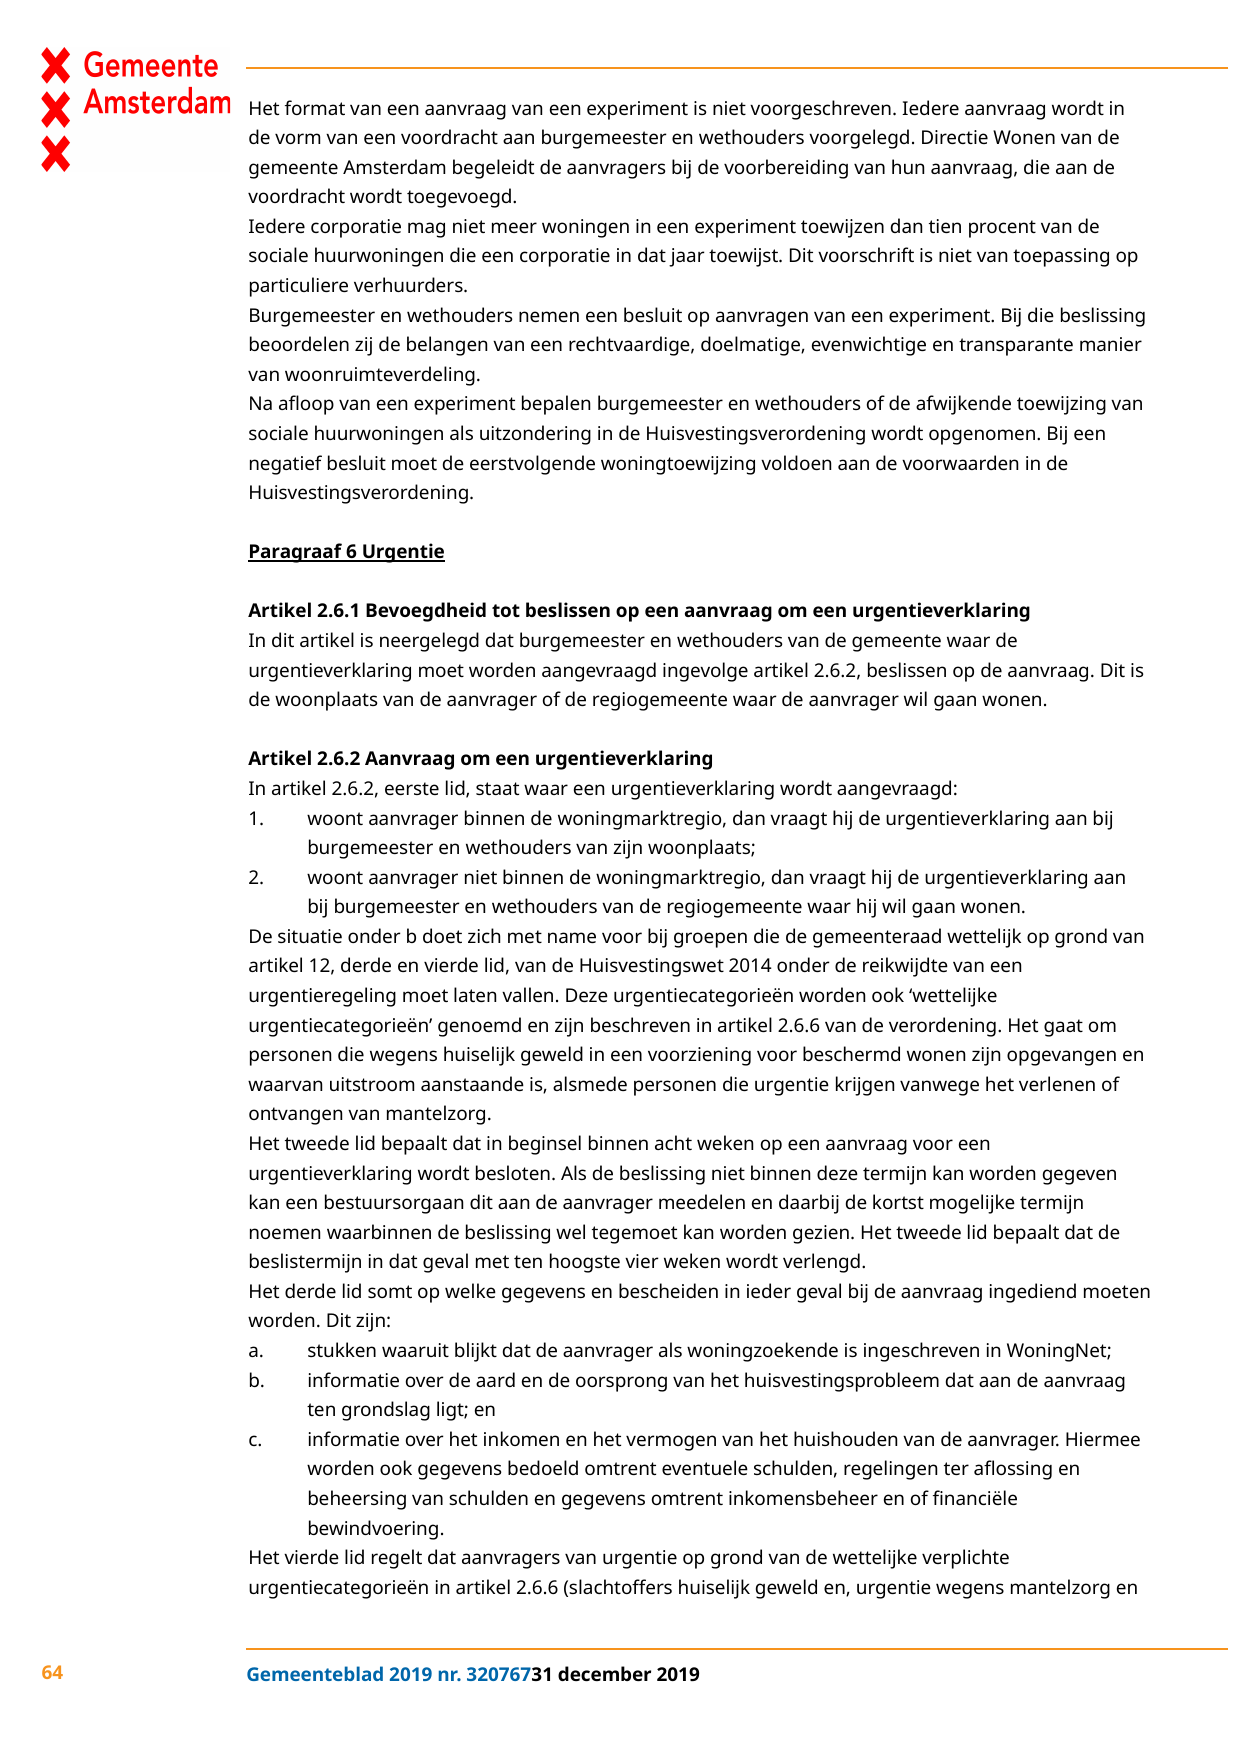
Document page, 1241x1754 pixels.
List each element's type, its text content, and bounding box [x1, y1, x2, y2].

list informatie over het inkomen en het vermogen van het huishouden van de aanvrager. Hiermee worden ook gegevens bedoeld omtrent eventuele schulden, regelingen ter aflossing en beheersing van schulden en gegevens omtrent inkomensbeheer en of financiële bewindvoering. [248, 1426, 1152, 1541]
text Het format van een aanvraag van een experiment is niet voorgeschreven. Iedere aanvraag wordt in de vorm van een voordracht aan burgemeester en wethouders voorgelegd. Directie Wonen van de gemeente Amsterdam begeleidt de aanvragers bij de voorbereiding van hun aanvraag, die aan de voordracht wordt toegevoegd. [248, 95, 1152, 209]
text Het derde lid somt op welke gegevens en bescheiden in ieder geval bij de aanvraag ingediend moeten worden. Dit zijn: [248, 1278, 1152, 1333]
text In dit artikel is neergelegd dat burgemeester en wethouders van de gemeente waar de urgentieverklaring moet worden aangevraagd ingevolge artikel 2.6.2, beslissen op de aanvraag. Dit is de woonplaats van de aanvrager of de regiogemeente waar de aanvrager wil gaan wonen. [248, 627, 1152, 712]
list woont aanvrager niet binnen de woningmarktregio, dan vraagt hij de urgentieverklaring aan bij burgemeester en wethouders van de regiogemeente waar hij wil gaan wonen. [248, 864, 1152, 919]
text Iedere corporatie mag niet meer woningen in een experiment toewijzen dan tien procent van de sociale huurwoningen die een corporatie in dat jaar toewijst. Dit voorschrift is niet van toepassing op particuliere verhuurders. [248, 213, 1152, 298]
text Paragraaf 6 Urgentie [248, 538, 1152, 564]
text De situatie onder b doet zich met name voor bij groepen die de gemeenteraad wettelijk op grond van artikel 12, derde en vierde lid, van de Huisvestingswet 2014 onder de reikwijdte van een urgentieregeling moet laten vallen. Deze urgentiecategorieën worden ook ‘wettelijke urgentiecategorieën’ genoemd en zijn beschreven in artikel 2.6.6 van de verordening. Het gaat om personen die wegens huiselijk geweld in een voorziening voor beschermd wonen zijn opgevangen en waarvan uitstroom aanstaande is, alsmede personen die urgentie krijgen vanwege het verlenen of ontvangen van mantelzorg. [248, 923, 1152, 1126]
picture [41, 47, 231, 172]
text Burgemeester en wethouders nemen een besluit op aanvragen van een experiment. Bij die beslissing beoordelen zij de belangen van een rechtvaardige, doelmatige, evenwichtige en transparante manier van woonruimteverdeling. [248, 302, 1152, 387]
text Na afloop van een experiment bepalen burgemeester en wethouders of de afwijkende toewijzing van sociale huurwoningen als uitzondering in de Huisvestingsverordening wordt opgenomen. Bij een negatief besluit moet de eerstvolgende woningtoewijzing voldoen aan de voorwaarden in de Huisvestingsverordening. [248, 391, 1152, 505]
text Het tweede lid bepaalt dat in beginsel binnen acht weken op een aanvraag voor een urgentieverklaring wordt besloten. Als de beslissing niet binnen deze termijn kan worden gegeven kan een bestuursorgaan dit aan de aanvrager meedelen en daarbij de kortst mogelijke termijn noemen waarbinnen de beslissing wel tegemoet kan worden gezien. Het tweede lid bepaalt dat de beslistermijn in dat geval met ten hoogste vier weken wordt verlengd. [248, 1130, 1152, 1274]
text Artikel 2.6.1 Bevoegdheid tot beslissen op een aanvraag om een urgentieverklaring [248, 598, 1152, 623]
text In artikel 2.6.2, eerste lid, staat waar een urgentieverklaring wordt aangevraagd: [248, 775, 1152, 801]
list informatie over de aard en de oorsprong van het huisvestingsprobleem dat aan de aanvraag ten grondslag ligt; en [248, 1367, 1152, 1422]
list woont aanvrager binnen de woningmarktregio, dan vraagt hij de urgentieverklaring aan bij burgemeester en wethouders van zijn woonplaats; [248, 805, 1152, 860]
text Artikel 2.6.2 Aanvraag om een urgentieverklaring [248, 746, 1152, 771]
text Het vierde lid regelt dat aanvragers van urgentie op grond van de wettelijke verplichte urgentiecategorieën in artikel 2.6.6 (slachtoffers huiselijk geweld en, urgentie wegens mantelzorg en [248, 1544, 1152, 1600]
list stukken waaruit blijkt dat de aanvrager als woningzoekende is ingeschreven in WoningNet; [248, 1337, 1152, 1363]
